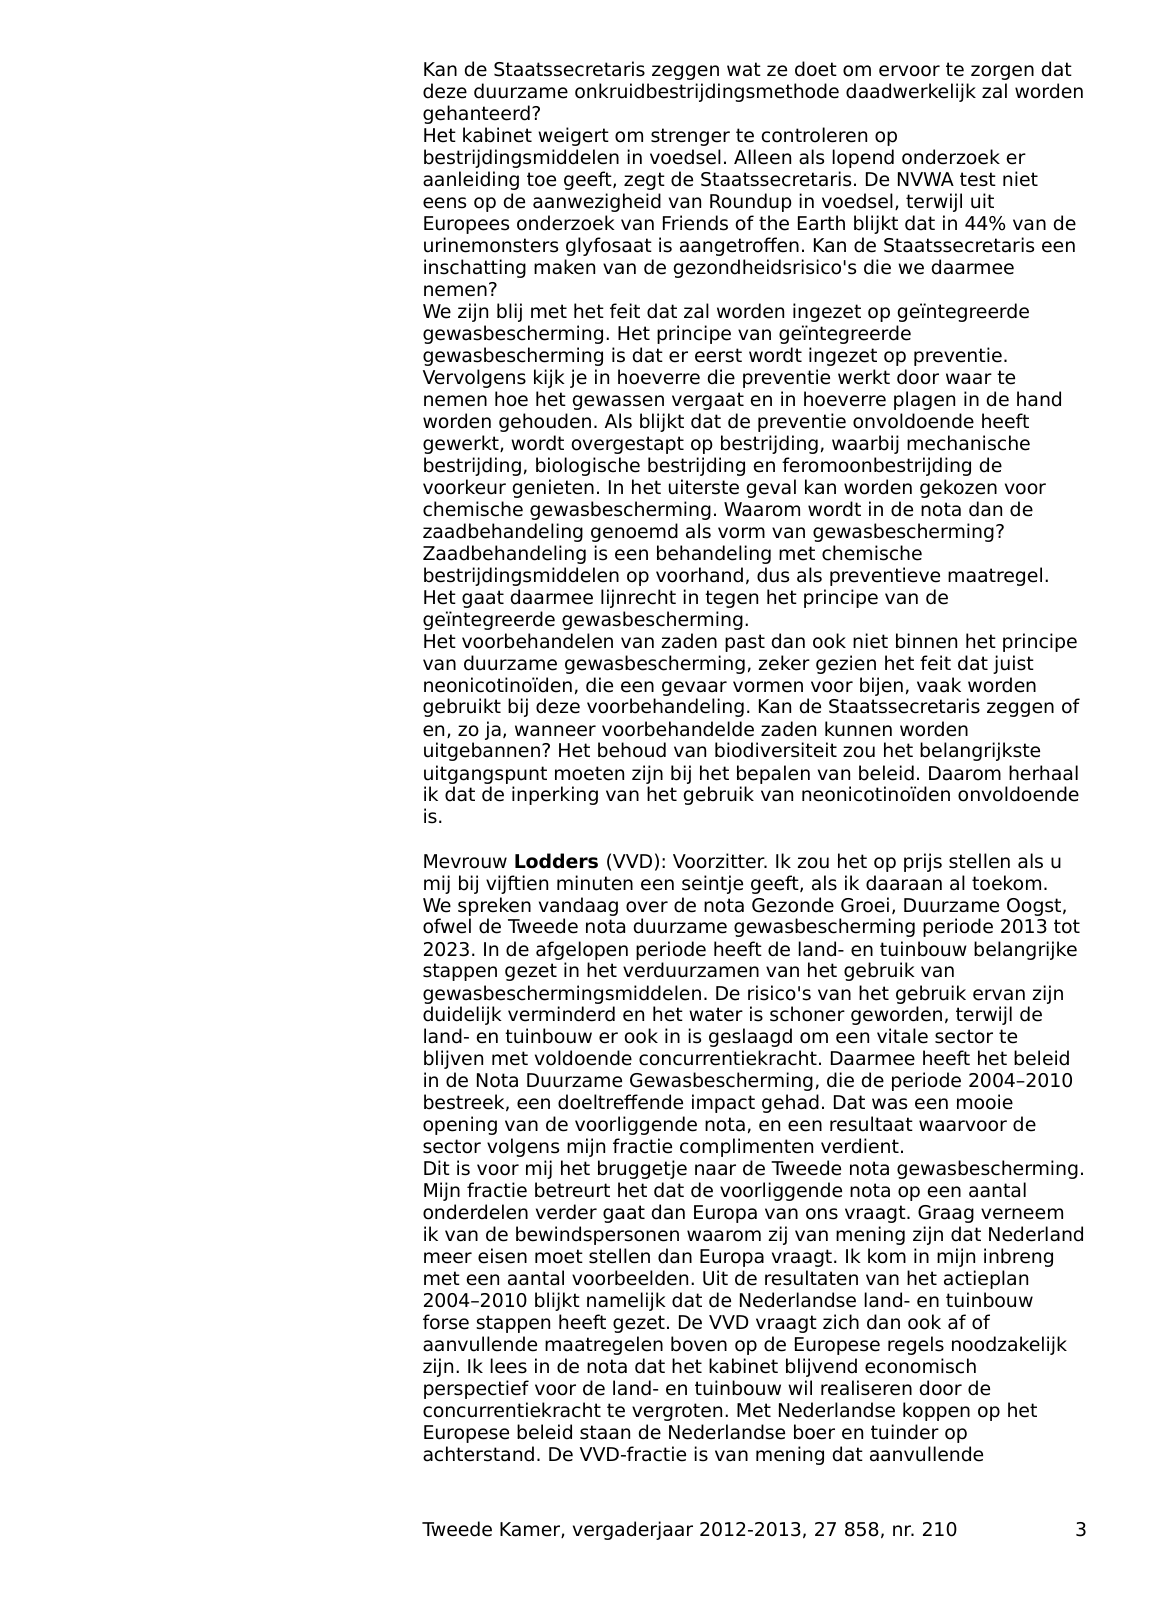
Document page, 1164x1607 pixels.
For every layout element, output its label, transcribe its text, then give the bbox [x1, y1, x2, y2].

text We zijn blij met het feit dat zal worden ingezet op geïntegreerde gewasbescherming. Het principe van geïntegreerde gewasbescherming is dat er eerst wordt ingezet op preventie. Vervolgens kijk je in hoeverre die preventie werkt door waar te nemen hoe het gewassen vergaat en in hoeverre plagen in de hand worden gehouden. Als blijkt dat de preventie onvoldoende heeft gewerkt, wordt overgestapt op bestrijding, waarbij mechanische bestrijding, biologische bestrijding en feromoonbestrijding de voorkeur genieten. In het uiterste geval kan worden gekozen voor chemische gewasbescherming. Waarom wordt in de nota dan de zaadbehandeling genoemd als vorm van gewasbescherming? Zaadbehandeling is een behandeling met chemische bestrijdingsmiddelen op voorhand, dus als preventieve maatregel. Het gaat daarmee lijnrecht in tegen het principe van de geïntegreerde gewasbescherming. [422, 301, 1087, 631]
text Het voorbehandelen van zaden past dan ook niet binnen het principe van duurzame gewasbescherming, zeker gezien het feit dat juist neonicotinoïden, die een gevaar vormen voor bijen, vaak worden gebruikt bij deze voorbehandeling. Kan de Staatssecretaris zeggen of en, zo ja, wanneer voorbehandelde zaden kunnen worden uitgebannen? Het behoud van biodiversiteit zou het belangrijkste uitgangspunt moeten zijn bij het bepalen van beleid. Daarom herhaal ik dat de inperking van het gebruik van neonicotinoïden onvoldoende is. [422, 631, 1087, 828]
text Kan de Staatssecretaris zeggen wat ze doet om ervoor te zorgen dat deze duurzame onkruidbestrijdingsmethode daadwerkelijk zal worden gehanteerd? [422, 59, 1087, 125]
text Het kabinet weigert om strenger te controleren op bestrijdingsmiddelen in voedsel. Alleen als lopend onderzoek er aanleiding toe geeft, zegt de Staatssecretaris. De NVWA test niet eens op de aanwezigheid van Roundup in voedsel, terwijl uit Europees onderzoek van Friends of the Earth blijkt dat in 44% van de urinemonsters glyfosaat is aangetroffen. Kan de Staatssecretaris een inschatting maken van de gezondheidsrisico's die we daarmee nemen? [422, 125, 1087, 301]
text Mevrouw Lodders (VVD): Voorzitter. Ik zou het op prijs stellen als u mij bij vijftien minuten een seintje geeft, als ik daaraan al toekom. [422, 851, 1087, 894]
text Dit is voor mij het bruggetje naar de Tweede nota gewasbescherming. Mijn fractie betreurt het dat de voorliggende nota op een aantal onderdelen verder gaat dan Europa van ons vraagt. Graag verneem ik van de bewindspersonen waarom zij van mening zijn dat Nederland meer eisen moet stellen dan Europa vraagt. Ik kom in mijn inbreng met een aantal voorbeelden. Uit de resultaten van het actieplan 2004–2010 blijkt namelijk dat de Nederlandse land- en tuinbouw forse stappen heeft gezet. De VVD vraagt zich dan ook af of aanvullende maatregelen boven op de Europese regels noodzakelijk zijn. Ik lees in de nota dat het kabinet blijvend economisch perspectief voor de land- en tuinbouw wil realiseren door de concurrentiekracht te vergroten. Met Nederlandse koppen op het Europese beleid staan de Nederlandse boer en tuinder op achterstand. De VVD-fractie is van mening dat aanvullende [422, 1158, 1087, 1466]
text We spreken vandaag over de nota Gezonde Groei, Duurzame Oogst, ofwel de Tweede nota duurzame gewasbescherming periode 2013 tot 2023. In de afgelopen periode heeft de land- en tuinbouw belangrijke stappen gezet in het verduurzamen van het gebruik van gewasbeschermingsmiddelen. De risico's van het gebruik ervan zijn duidelijk verminderd en het water is schoner geworden, terwijl de land- en tuinbouw er ook in is geslaagd om een vitale sector te blijven met voldoende concurrentiekracht. Daarmee heeft het beleid in de Nota Duurzame Gewasbescherming, die de periode 2004–2010 bestreek, een doeltreffende impact gehad. Dat was een mooie opening van de voorliggende nota, en een resultaat waarvoor de sector volgens mijn fractie complimenten verdient. [422, 894, 1087, 1158]
